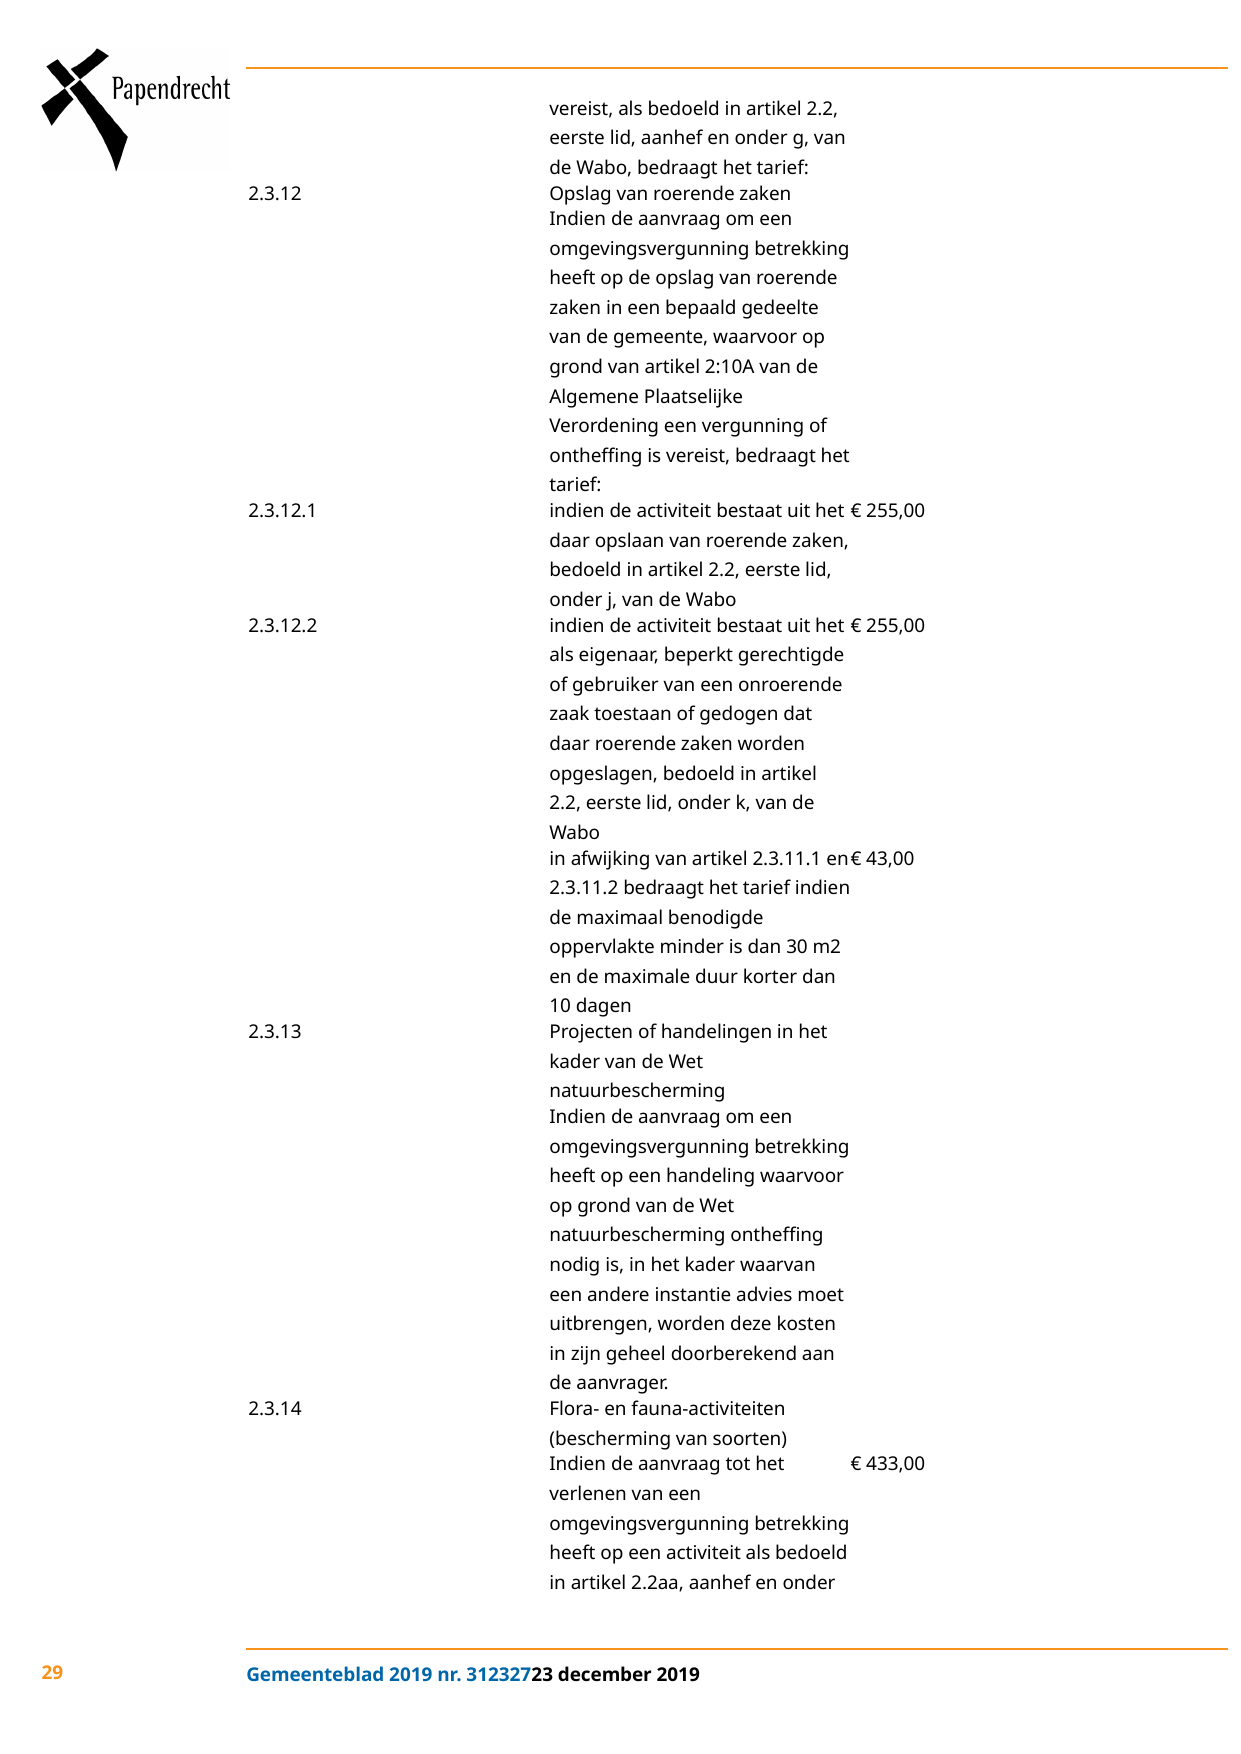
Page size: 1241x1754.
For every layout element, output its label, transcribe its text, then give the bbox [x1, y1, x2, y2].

table_cell 2.3.14 [248, 1395, 549, 1451]
table_cell vereist, als bedoeld in artikel 2.2, eerste lid, aanhef en onder g, van de Wabo, bedraagt het tarief: [549, 95, 850, 180]
table_cell [850, 205, 1152, 497]
table_cell € 433,00 [850, 1451, 1152, 1594]
table_cell Projecten of handelingen in het kader van de Wet natuurbescherming [549, 1018, 850, 1103]
table_cell 2.3.13 [248, 1018, 549, 1103]
table_cell € 43,00 [850, 845, 1152, 1018]
table_cell indien de activiteit bestaat uit het daar opslaan van roerende zaken, bedoeld in artikel 2.2, eerste lid, onder j, van de Wabo [549, 498, 850, 612]
table_cell [248, 1103, 549, 1395]
table_cell in afwijking van artikel 2.3.11.1 en 2.3.11.2 bedraagt het tarief indien de maximaal benodigde oppervlakte minder is dan 30 m2 en de maximale duur korter dan 10 dagen [549, 845, 850, 1018]
table_cell 2.3.12.2 [248, 612, 549, 845]
table_cell [248, 205, 549, 497]
table_cell € 255,00 [850, 498, 1152, 612]
table_cell Indien de aanvraag om een omgevingsvergunning betrekking heeft op de opslag van roerende zaken in een bepaald gedeelte van de gemeente, waarvoor op grond van artikel 2:10A van de Algemene Plaatselijke Verordening een vergunning of ontheffing is vereist, bedraagt het tarief: [549, 205, 850, 497]
table_cell € 255,00 [850, 612, 1152, 845]
table_cell indien de activiteit bestaat uit het als eigenaar, beperkt gerechtigde of gebruiker van een onroerende zaak toestaan of gedogen dat daar roerende zaken worden opgeslagen, bedoeld in artikel 2.2, eerste lid, onder k, van de Wabo [549, 612, 850, 845]
table_cell [850, 1018, 1152, 1103]
table_cell [850, 1103, 1152, 1395]
picture [41, 47, 231, 172]
table_cell 2.3.12 [248, 180, 549, 205]
table_cell Indien de aanvraag tot het verlenen van een omgevingsvergunning betrekking heeft op een activiteit als bedoeld in artikel 2.2aa, aanhef en onder [549, 1451, 850, 1594]
table_cell [850, 95, 1152, 180]
table_cell [850, 1395, 1152, 1451]
table_cell [248, 95, 549, 180]
table_cell [248, 1451, 549, 1594]
table_cell Flora- en fauna-activiteiten (bescherming van soorten) [549, 1395, 850, 1451]
table_cell [850, 180, 1152, 205]
table_cell [248, 845, 549, 1018]
table_cell 2.3.12.1 [248, 498, 549, 612]
table_cell Opslag van roerende zaken [549, 180, 850, 205]
table_cell Indien de aanvraag om een omgevingsvergunning betrekking heeft op een handeling waarvoor op grond van de Wet natuurbescherming ontheffing nodig is, in het kader waarvan een andere instantie advies moet uitbrengen, worden deze kosten in zijn geheel doorberekend aan de aanvrager. [549, 1103, 850, 1395]
